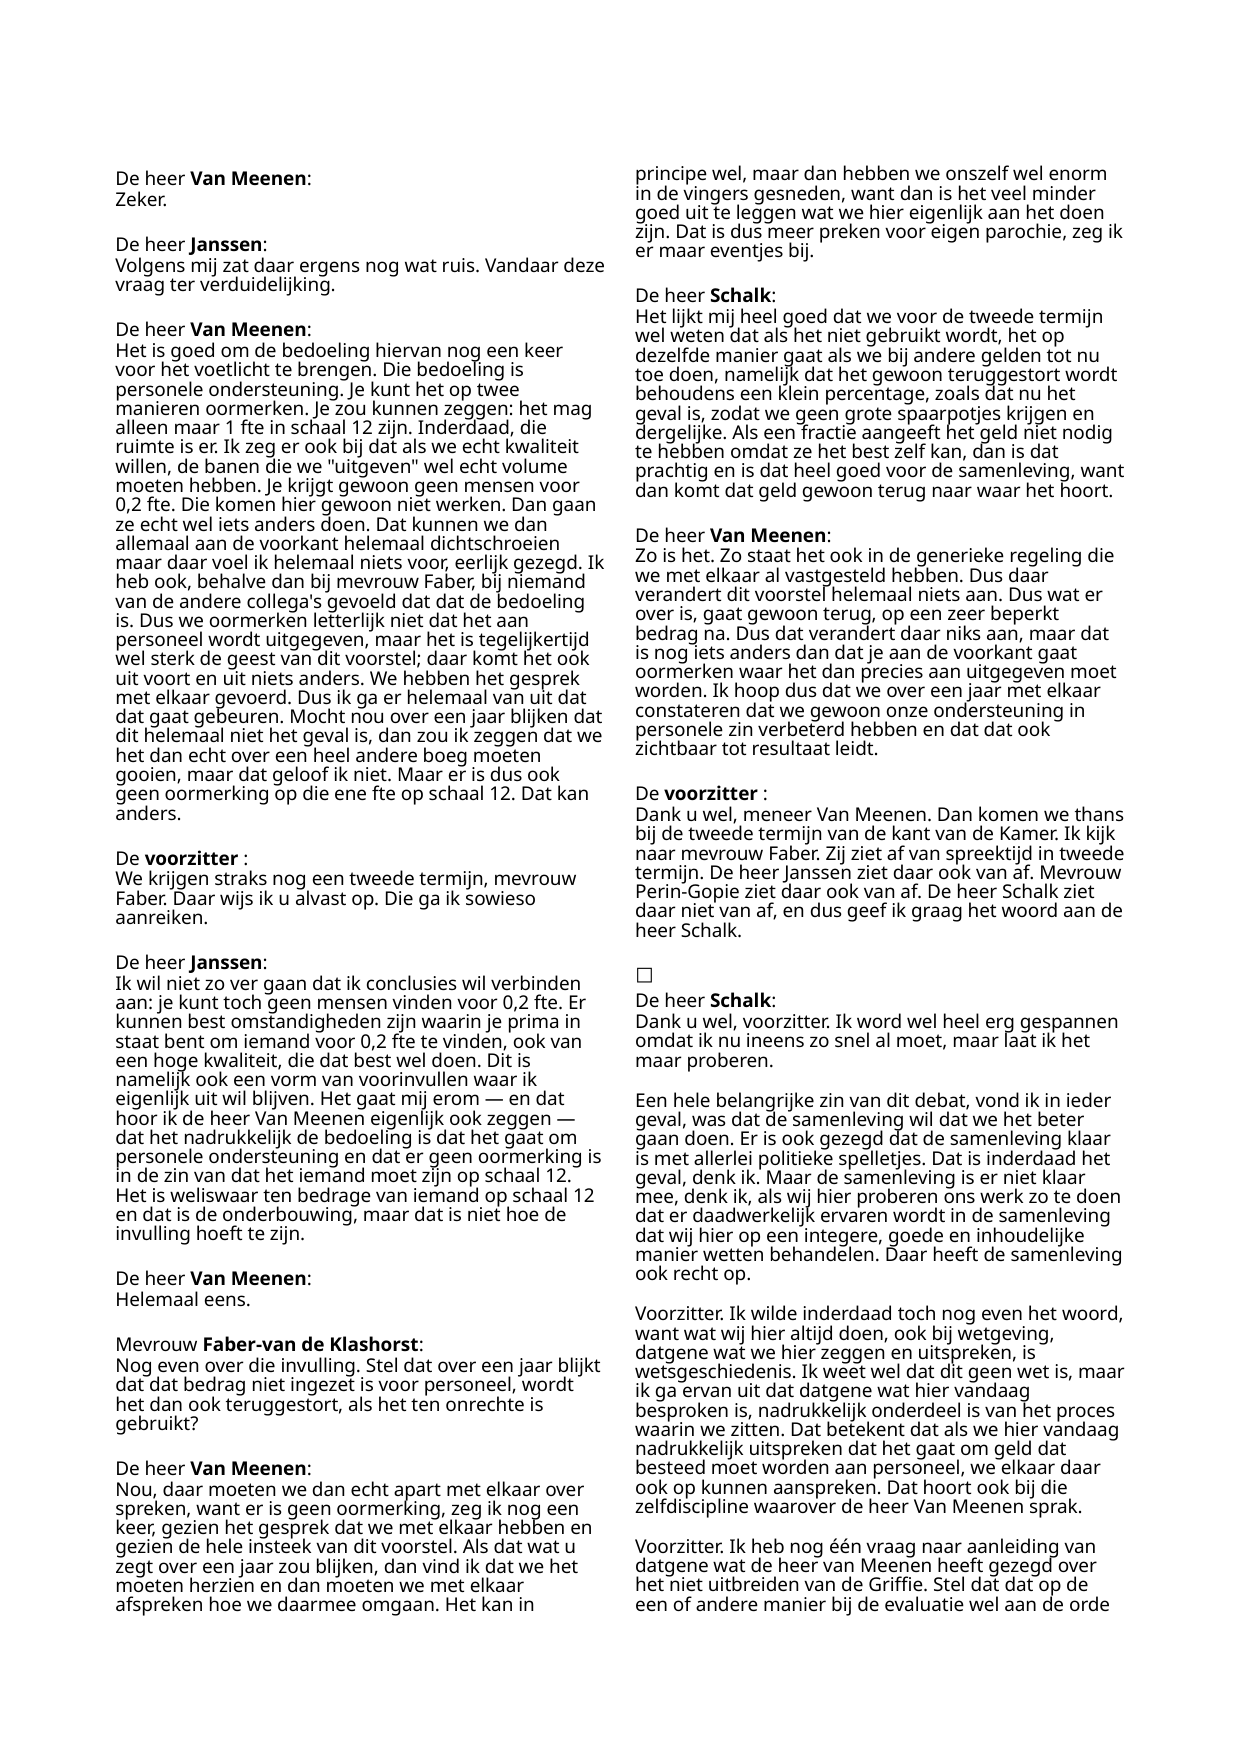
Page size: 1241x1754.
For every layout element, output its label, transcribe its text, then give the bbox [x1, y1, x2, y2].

text Voorzitter. Ik wilde inderdaad toch nog even het woord, want wat wij hier altijd doen, ook bij wetgeving, datgene wat we hier zeggen en uitspreken, is wetsgeschiedenis. Ik weet wel dat dit geen wet is, maar ik ga ervan uit dat datgene wat hier vandaag besproken is, nadrukkelijk onderdeel is van het proces waarin we zitten. Dat betekent dat als we hier vandaag nadrukkelijk uitspreken dat het gaat om geld dat besteed moet worden aan personeel, we elkaar daar ook op kunnen aanspreken. Dat hoort ook bij die zelfdiscipline waarover de heer Van Meenen sprak. [635, 1305, 1125, 1517]
text Zo is het. Zo staat het ook in de generieke regeling die we met elkaar al vastgesteld hebben. Dus daar verandert dit voorstel helemaal niets aan. Dus wat er over is, gaat gewoon terug, op een zeer beperkt bedrag na. Dus dat verandert daar niks aan, maar dat is nog iets anders dan dat je aan de voorkant gaat oormerken waar het dan precies aan uitgegeven moet worden. Ik hoop dus dat we over een jaar met elkaar constateren dat we gewoon onze ondersteuning in personele zin verbeterd hebben en dat dat ook zichtbaar tot resultaat leidt. [635, 547, 1125, 759]
text Mevrouw Faber-van de Klashorst: [115, 1331, 605, 1357]
text Nog even over die invulling. Stel dat over een jaar blijkt dat dat bedrag niet ingezet is voor personeel, wordt het dan ook teruggestort, als het ten onrechte is gebruikt? [115, 1357, 605, 1434]
text We krijgen straks nog een tweede termijn, mevrouw Faber. Daar wijs ik u alvast op. Die ga ik sowieso aanreiken. [115, 870, 605, 928]
text De heer Van Meenen: [115, 316, 605, 342]
text Het is goed om de bedoeling hiervan nog een keer voor het voetlicht te brengen. Die bedoeling is personele ondersteuning. Je kunt het op twee manieren oormerken. Je zou kunnen zeggen: het mag alleen maar 1 fte in schaal 12 zijn. Inderdaad, die ruimte is er. Ik zeg er ook bij dat als we echt kwaliteit willen, de banen die we "uitgeven" wel echt volume moeten hebben. Je krijgt gewoon geen mensen voor 0,2 fte. Die komen hier gewoon niet werken. Dan gaan ze echt wel iets anders doen. Dat kunnen we dan allemaal aan de voorkant helemaal dichtschroeien maar daar voel ik helemaal niets voor, eerlijk gezegd. Ik heb ook, behalve dan bij mevrouw Faber, bij niemand van de andere collega's gevoeld dat dat de bedoeling is. Dus we oormerken letterlijk niet dat het aan personeel wordt uitgegeven, maar het is tegelijkertijd wel sterk de geest van dit voorstel; daar komt het ook uit voort en uit niets anders. We hebben het gesprek met elkaar gevoerd. Dus ik ga er helemaal van uit dat dat gaat gebeuren. Mocht nou over een jaar blijken dat dit helemaal niet het geval is, dan zou ik zeggen dat we het dan echt over een heel andere boeg moeten gooien, maar dat geloof ik niet. Maar er is dus ook geen oormerking op die ene fte op schaal 12. Dat kan anders. [115, 342, 605, 824]
text De heer Van Meenen: [115, 1455, 605, 1481]
text principe wel, maar dan hebben we onszelf wel enorm in de vingers gesneden, want dan is het veel minder goed uit te leggen wat we hier eigenlijk aan het doen zijn. Dat is dus meer preken voor eigen parochie, zeg ik er maar eventjes bij. [635, 165, 1125, 262]
text Ik wil niet zo ver gaan dat ik conclusies wil verbinden aan: je kunt toch geen mensen vinden voor 0,2 fte. Er kunnen best omstandigheden zijn waarin je prima in staat bent om iemand voor 0,2 fte te vinden, ook van een hoge kwaliteit, die dat best wel doen. Dit is namelijk ook een vorm van voorinvullen waar ik eigenlijk uit wil blijven. Het gaat mij erom — en dat hoor ik de heer Van Meenen eigenlijk ook zeggen — dat het nadrukkelijk de bedoeling is dat het gaat om personele ondersteuning en dat er geen oormerking is in de zin van dat het iemand moet zijn op schaal 12. Het is weliswaar ten bedrage van iemand op schaal 12 en dat is de onderbouwing, maar dat is niet hoe de invulling hoeft te zijn. [115, 975, 605, 1244]
text Zeker. [115, 191, 605, 210]
text De voorzitter : [115, 845, 605, 870]
text Dank u wel, meneer Van Meenen. Dan komen we thans bij de tweede termijn van de kant van de Kamer. Ik kijk naar mevrouw Faber. Zij ziet af van spreektijd in tweede termijn. De heer Janssen ziet daar ook van af. Mevrouw Perin-Gopie ziet daar ook van af. De heer Schalk ziet daar niet van af, en dus geef ik graag het woord aan de heer Schalk. [635, 806, 1125, 941]
text De heer Van Meenen: [115, 165, 605, 191]
text Een hele belangrijke zin van dit debat, vond ik in ieder geval, was dat de samenleving wil dat we het beter gaan doen. Er is ook gezegd dat de samenleving klaar is met allerlei politieke spelletjes. Dat is inderdaad het geval, denk ik. Maar de samenleving is er niet klaar mee, denk ik, als wij hier proberen ons werk zo te doen dat er daadwerkelijk ervaren wordt in de samenleving dat wij hier op een integere, goede en inhoudelijke manier wetten behandelen. Daar heeft de samenleving ook recht op. [635, 1092, 1125, 1284]
text De heer Schalk: [635, 282, 1125, 308]
text Voorzitter. Ik heb nog één vraag naar aanleiding van datgene wat de heer van Meenen heeft gezegd over het niet uitbreiden van de Griffie. Stel dat dat op de een of andere manier bij de evaluatie wel aan de orde [635, 1538, 1125, 1615]
text De heer Janssen: [115, 231, 605, 257]
text De heer Van Meenen: [635, 522, 1125, 547]
text Volgens mij zat daar ergens nog wat ruis. Vandaar deze vraag ter verduidelijking. [115, 257, 605, 296]
text ⬜ [635, 962, 1125, 987]
text Dank u wel, voorzitter. Ik word wel heel erg gespannen omdat ik nu ineens zo snel al moet, maar laat ik het maar proberen. [635, 1013, 1125, 1071]
text De heer Van Meenen: [115, 1265, 605, 1291]
text De voorzitter : [635, 780, 1125, 806]
text De heer Janssen: [115, 949, 605, 975]
text Het lijkt mij heel goed dat we voor de tweede termijn wel weten dat als het niet gebruikt wordt, het op dezelfde manier gaat als we bij andere gelden tot nu toe doen, namelijk dat het gewoon teruggestort wordt behoudens een klein percentage, zoals dat nu het geval is, zodat we geen grote spaarpotjes krijgen en dergelijke. Als een fractie aangeeft het geld niet nodig te hebben omdat ze het best zelf kan, dan is dat prachtig en is dat heel goed voor de samenleving, want dan komt dat geld gewoon terug naar waar het hoort. [635, 308, 1125, 501]
text De heer Schalk: [635, 987, 1125, 1013]
text Nou, daar moeten we dan echt apart met elkaar over spreken, want er is geen oormerking, zeg ik nog een keer, gezien het gesprek dat we met elkaar hebben en gezien de hele insteek van dit voorstel. Als dat wat u zegt over een jaar zou blijken, dan vind ik dat we het moeten herzien en dan moeten we met elkaar afspreken hoe we daarmee omgaan. Het kan in [115, 1481, 605, 1616]
text Helemaal eens. [115, 1291, 605, 1310]
